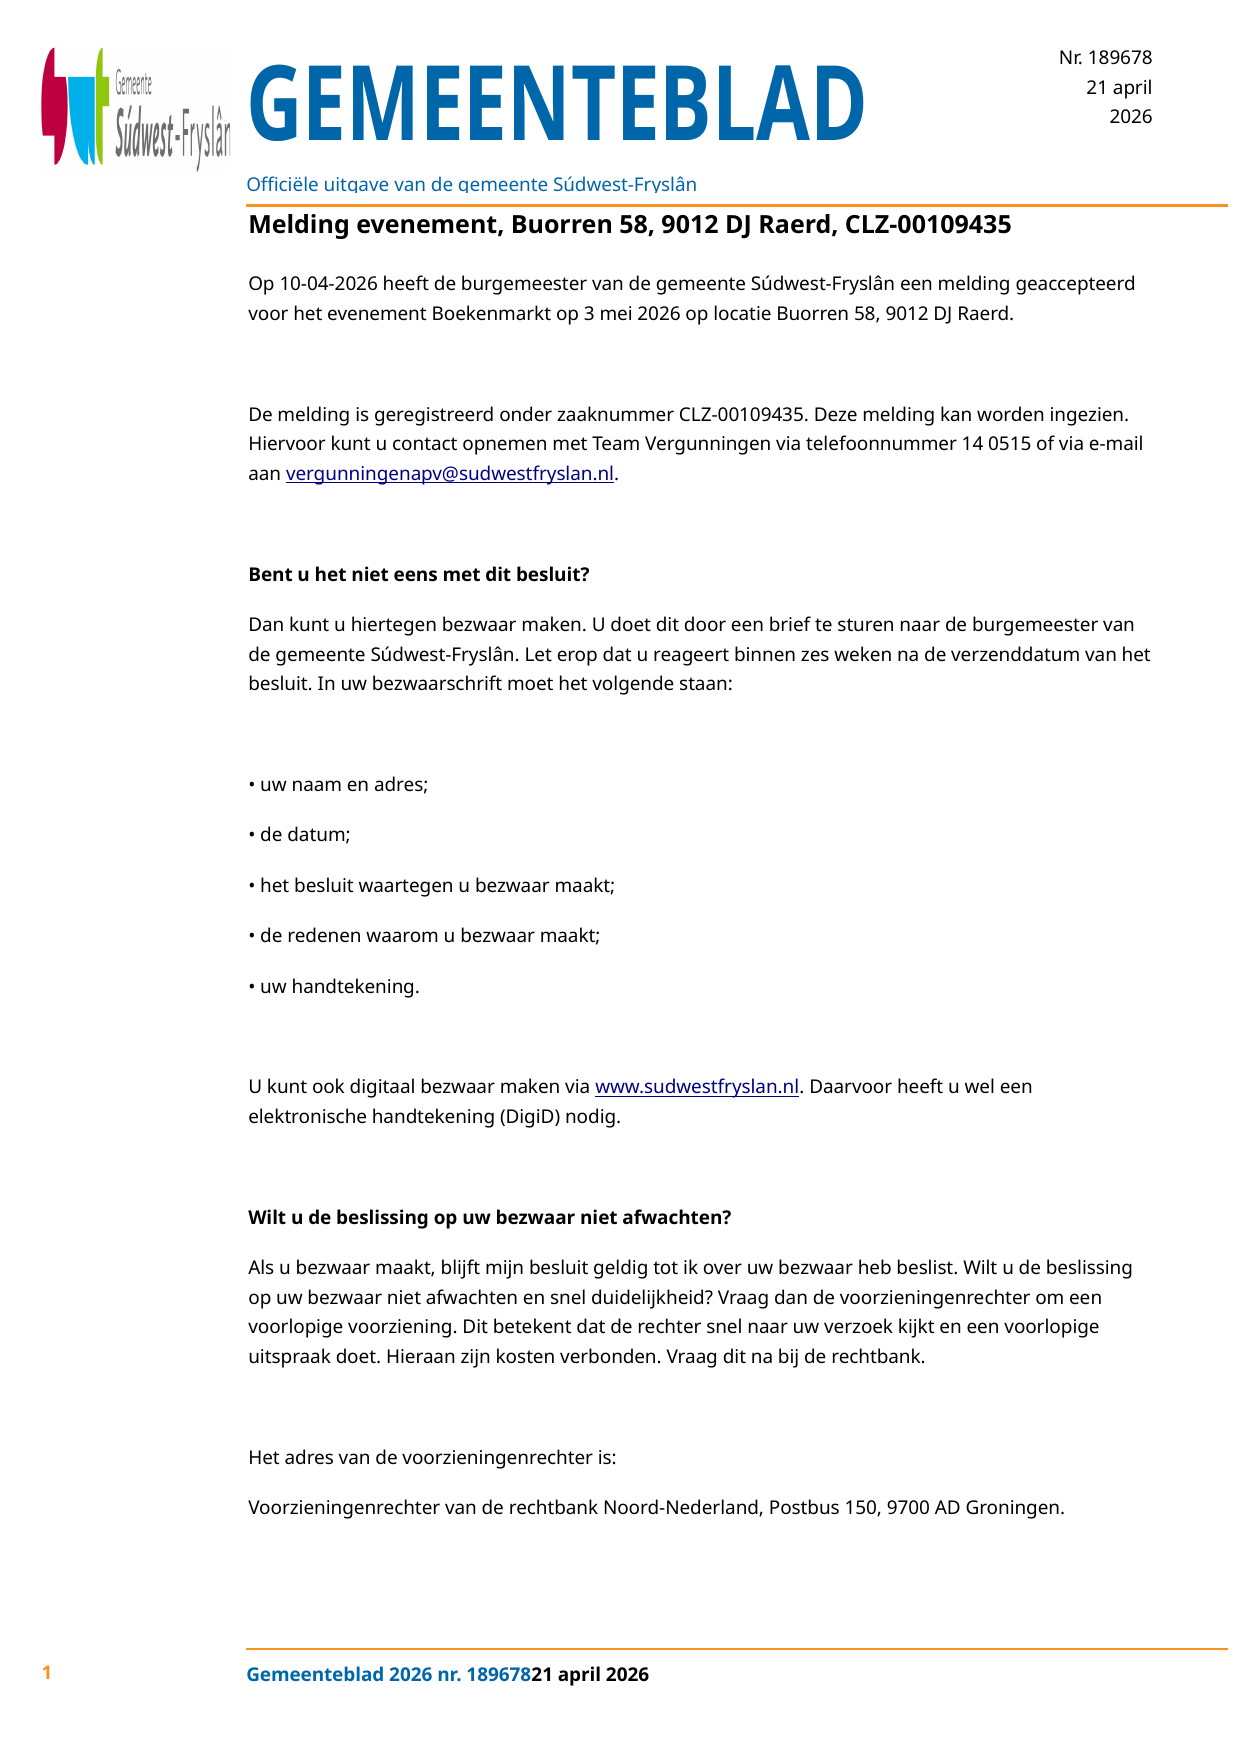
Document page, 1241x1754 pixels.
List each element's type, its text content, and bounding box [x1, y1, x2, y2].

text Voorzieningenrechter van de rechtbank Noord-Nederland, Postbus 150, 9700 AD Groningen. [248, 1494, 1152, 1520]
text • het besluit waartegen u bezwaar maakt; [248, 872, 1152, 898]
text • de datum; [248, 822, 1152, 847]
text Dan kunt u hiertegen bezwaar maken. U doet dit door een brief te sturen naar de burgemeester van de gemeente Súdwest-Fryslân. Let erop dat u reageert binnen zes weken na de verzenddatum van het besluit. In uw bezwaarschrift moet het volgende staan: [248, 611, 1152, 696]
text Als u bezwaar maakt, blijft mijn besluit geldig tot ik over uw bezwaar heb beslist. Wilt u de beslissing op uw bezwaar niet afwachten en snel duidelijkheid? Vraag dan de voorzieningenrechter om een voorlopige voorziening. Dit betekent dat de rechter snel naar uw verzoek kijkt en een voorlopige uitspraak doet. Hieraan zijn kosten verbonden. Vraag dit na bij de rechtbank. [248, 1254, 1152, 1369]
picture [41, 47, 231, 172]
text De melding is geregistreerd onder zaaknummer CLZ-00109435. Deze melding kan worden ingezien. Hiervoor kunt u contact opnemen met Team Vergunningen via telefoonnummer 14 0515 of via e-mail aan vergunningenapv@sudwestfryslan.nl. [248, 401, 1152, 486]
text Bent u het niet eens met dit besluit? [248, 561, 1152, 586]
text Op 10-04-2026 heeft de burgemeester van de gemeente Súdwest-Fryslân een melding geaccepteerd voor het evenement Boekenmarkt op 3 mei 2026 op locatie Buorren 58, 9012 DJ Raerd. [248, 270, 1152, 326]
text • uw handtekening. [248, 973, 1152, 998]
text Het adres van de voorzieningenrechter is: [248, 1444, 1152, 1470]
text • uw naam en adres; [248, 771, 1152, 797]
text U kunt ook digitaal bezwaar maken via www.sudwestfryslan.nl. Daarvoor heeft u wel een elektronische handtekening (DigiD) nodig. [248, 1074, 1152, 1129]
text Wilt u de beslissing op uw bezwaar niet afwachten? [248, 1204, 1152, 1230]
text • de redenen waarom u bezwaar maakt; [248, 922, 1152, 948]
text Melding evenement, Buorren 58, 9012 DJ Raerd, CLZ-00109435 [248, 207, 1152, 241]
